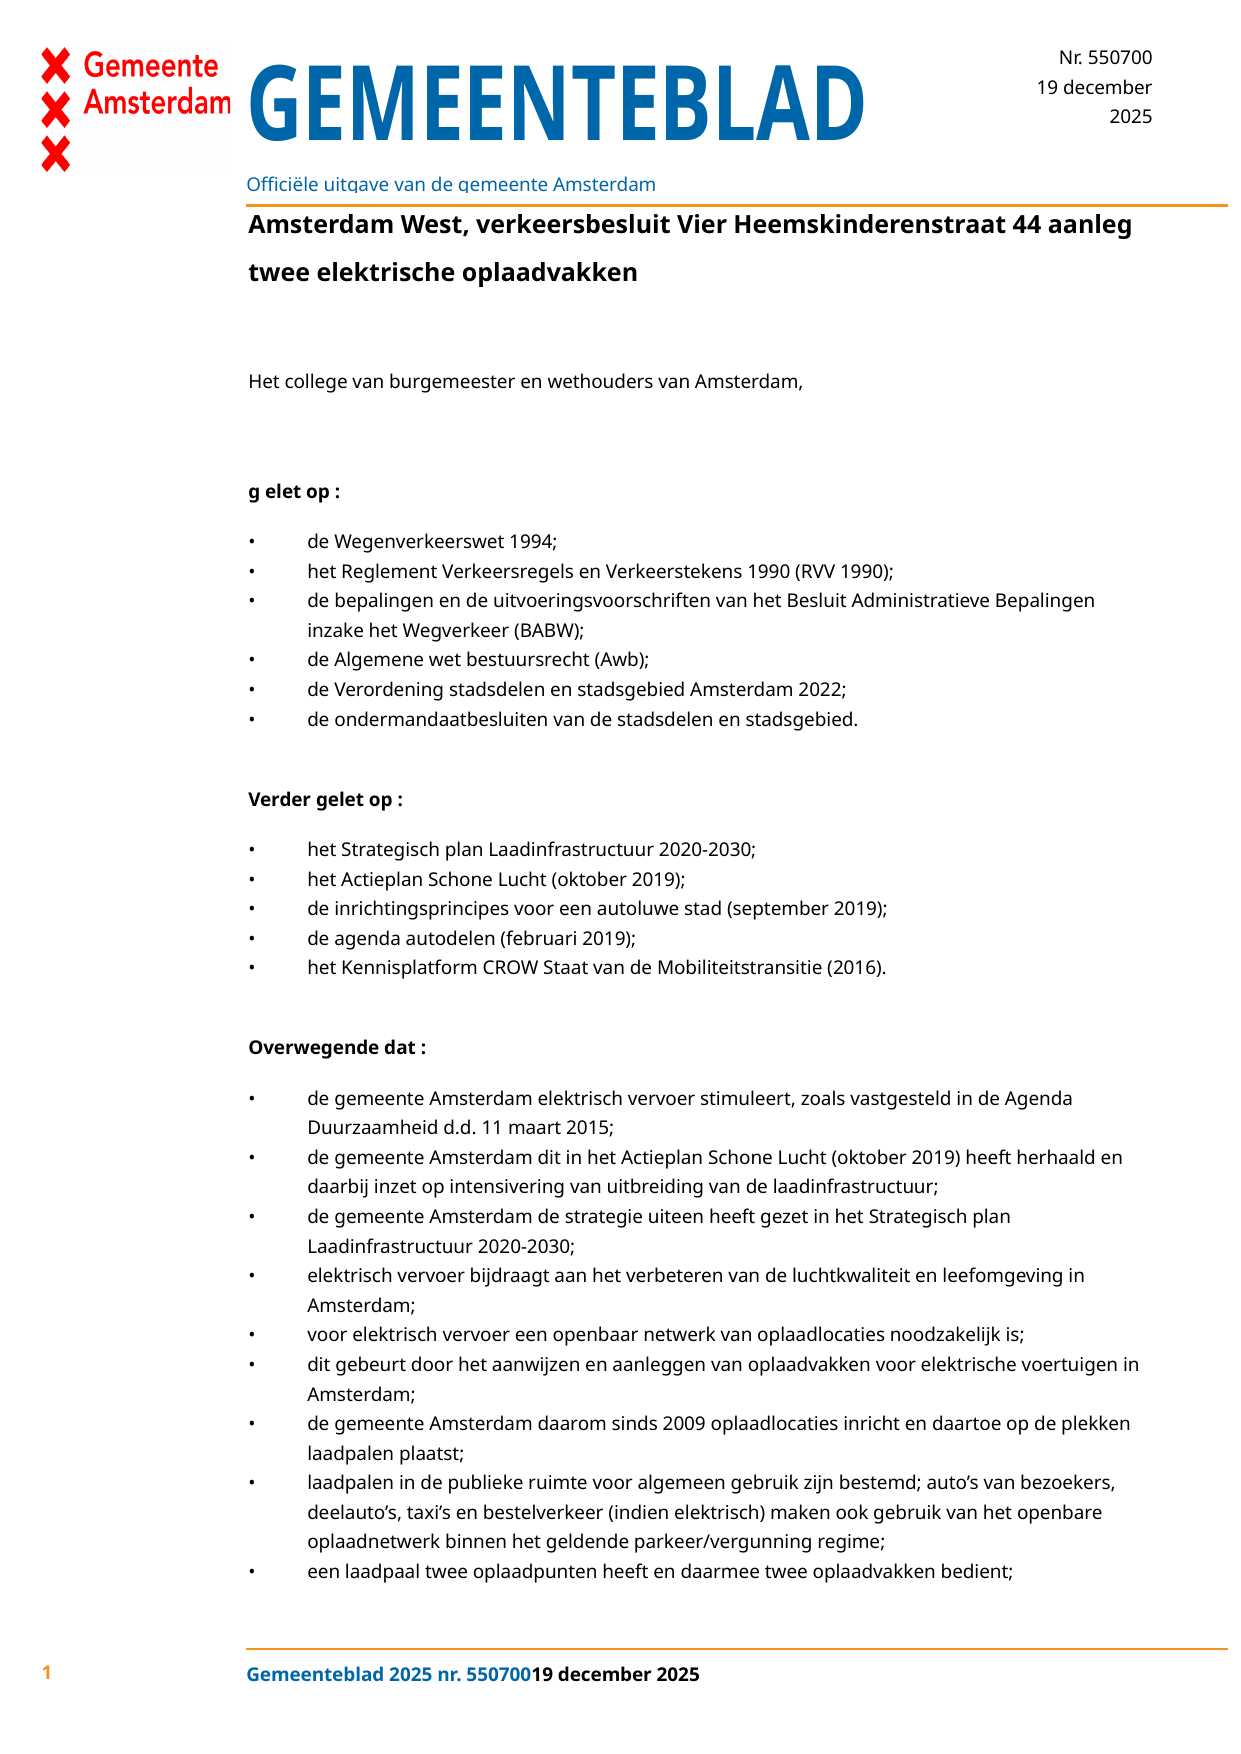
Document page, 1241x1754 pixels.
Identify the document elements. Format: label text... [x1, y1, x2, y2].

list het Actieplan Schone Lucht (oktober 2019); [248, 866, 1152, 891]
list de inrichtingsprincipes voor een autoluwe stad (september 2019); [248, 895, 1152, 921]
list elektrisch vervoer bijdraagt aan het verbeteren van de luchtkwaliteit en leefomgeving in Amsterdam; [248, 1262, 1152, 1318]
list de gemeente Amsterdam de strategie uiteen heeft gezet in het Strategisch plan Laadinfrastructuur 2020-2030; [248, 1203, 1152, 1258]
list de agenda autodelen (februari 2019); [248, 925, 1152, 951]
text Het college van burgemeester en wethouders van Amsterdam, [248, 368, 1152, 394]
list de ondermandaatbesluiten van de stadsdelen en stadsgebied. [248, 706, 1152, 731]
list voor elektrisch vervoer een openbaar netwerk van oplaadlocaties noodzakelijk is; [248, 1322, 1152, 1347]
list de gemeente Amsterdam dit in het Actieplan Schone Lucht (oktober 2019) heeft herhaald en daarbij inzet op intensivering van uitbreiding van de laadinfrastructuur; [248, 1144, 1152, 1199]
list de Wegenverkeerswet 1994; [248, 528, 1152, 554]
list de Algemene wet bestuursrecht (Awb); [248, 647, 1152, 672]
list laadpalen in de publieke ruimte voor algemeen gebruik zijn bestemd; auto’s van bezoekers, deelauto’s, taxi’s en bestelverkeer (indien elektrisch) maken ook gebruik van het openbare oplaadnetwerk binnen het geldende parkeer/vergunning regime; [248, 1469, 1152, 1554]
text g elet op : [248, 478, 1152, 503]
list het Kennisplatform CROW Staat van de Mobiliteitstransitie (2016). [248, 954, 1152, 980]
list de bepalingen en de uitvoeringsvoorschriften van het Besluit Administratieve Bepalingen inzake het Wegverkeer (BABW); [248, 587, 1152, 643]
list een laadpaal twee oplaadpunten heeft en daarmee twee oplaadvakken bedient; [248, 1558, 1152, 1584]
list dit gebeurt door het aanwijzen en aanleggen van oplaadvakken voor elektrische voertuigen in Amsterdam; [248, 1351, 1152, 1406]
picture [41, 47, 231, 172]
list de gemeente Amsterdam daarom sinds 2009 oplaadlocaties inricht en daartoe op de plekken laadpalen plaatst; [248, 1410, 1152, 1466]
list de Verordening stadsdelen en stadsgebied Amsterdam 2022; [248, 676, 1152, 702]
list de gemeente Amsterdam elektrisch vervoer stimuleert, zoals vastgesteld in de Agenda Duurzaamheid d.d. 11 maart 2015; [248, 1085, 1152, 1140]
text Amsterdam West, verkeersbesluit Vier Heemskinderenstraat 44 aanleg twee elektrische oplaadvakken [248, 207, 1152, 288]
text Verder gelet op : [248, 786, 1152, 811]
list het Reglement Verkeersregels en Verkeerstekens 1990 (RVV 1990); [248, 558, 1152, 583]
text Overwegende dat : [248, 1034, 1152, 1060]
list het Strategisch plan Laadinfrastructuur 2020-2030; [248, 836, 1152, 862]
